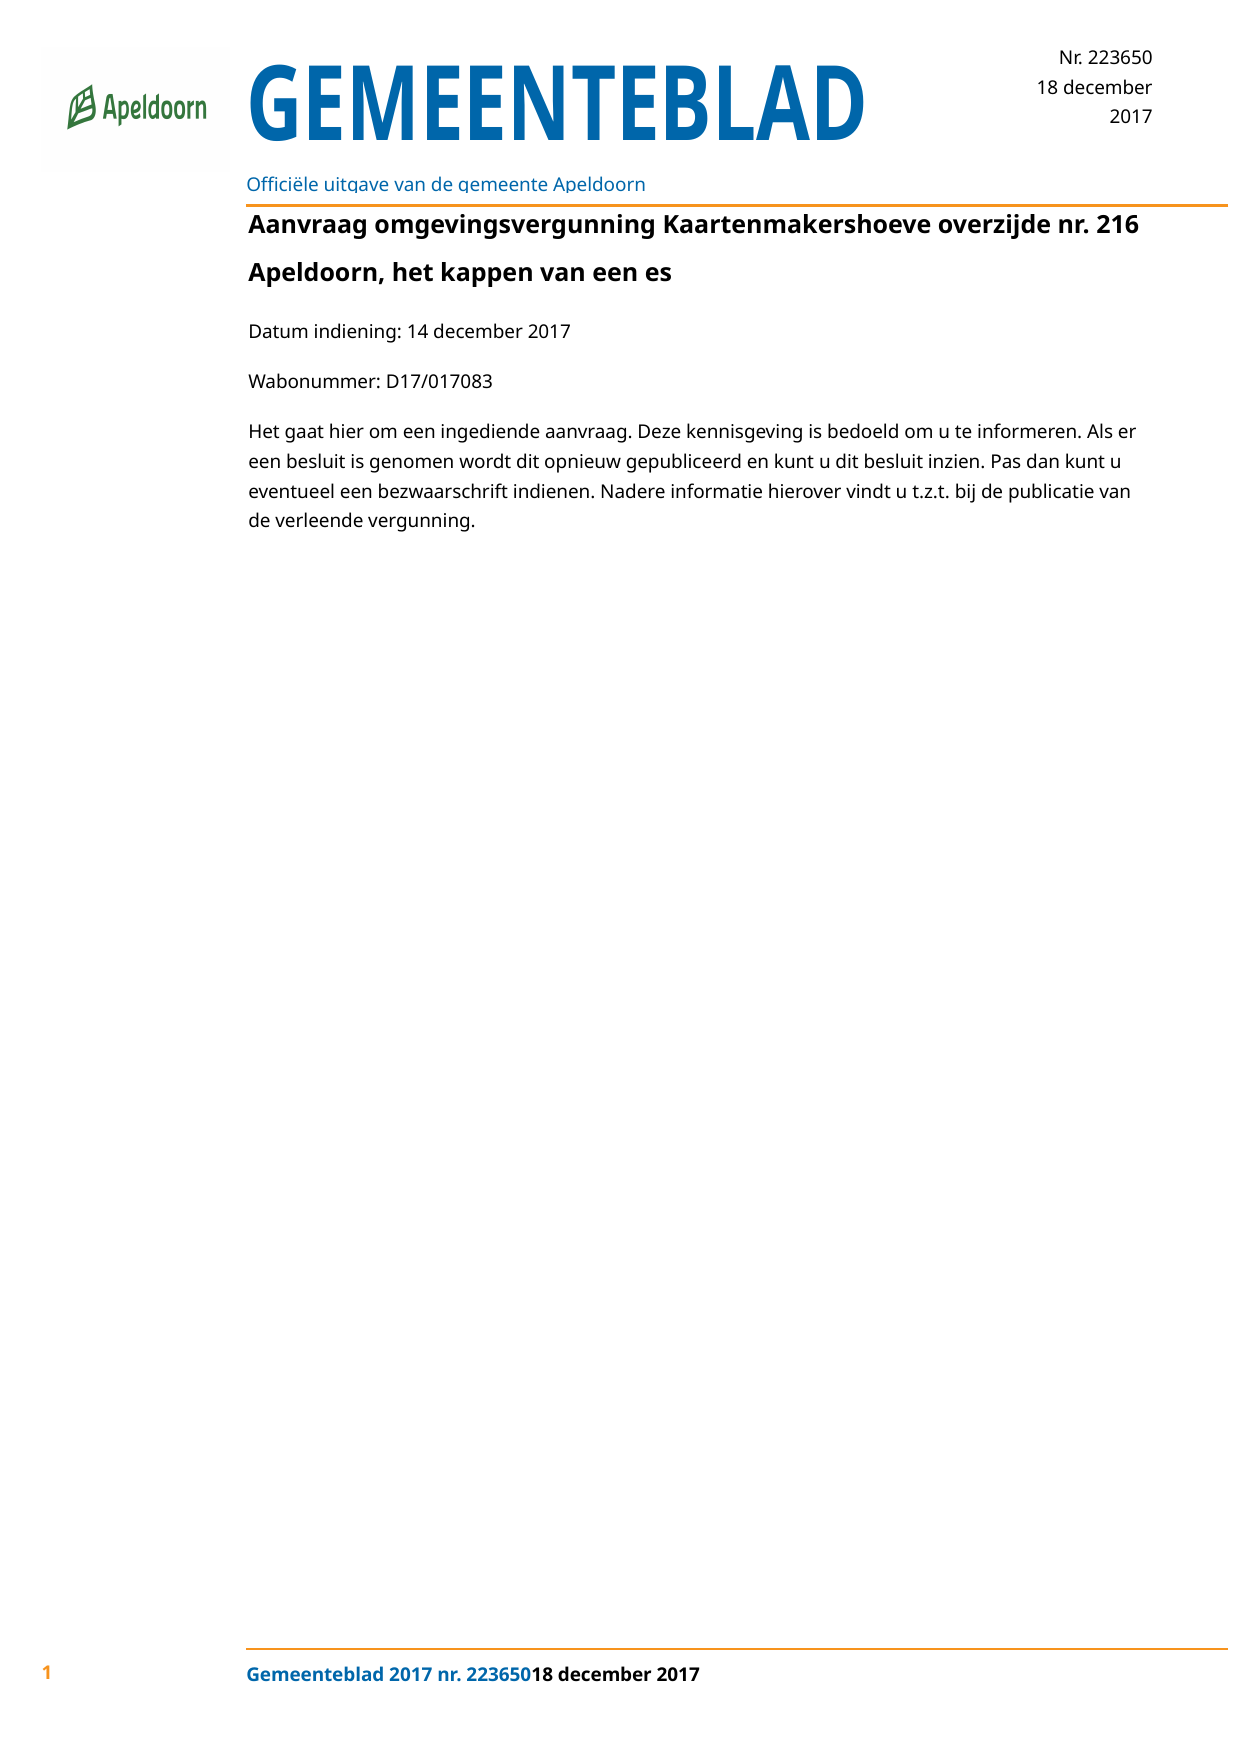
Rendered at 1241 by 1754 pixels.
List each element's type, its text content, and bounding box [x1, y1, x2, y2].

text Aanvraag omgevingsvergunning Kaartenmakershoeve overzijde nr. 216 Apeldoorn, het kappen van een es [248, 207, 1152, 288]
picture [41, 47, 231, 172]
text Het gaat hier om een ingediende aanvraag. Deze kennisgeving is bedoeld om u te informeren. Als er een besluit is genomen wordt dit opnieuw gepubliceerd en kunt u dit besluit inzien. Pas dan kunt u eventueel een bezwaarschrift indienen. Nadere informatie hierover vindt u t.z.t. bij de publicatie van de verleende vergunning. [248, 419, 1152, 533]
text Datum indiening: 14 december 2017 [248, 318, 1152, 344]
text Wabonummer: D17/017083 [248, 368, 1152, 394]
